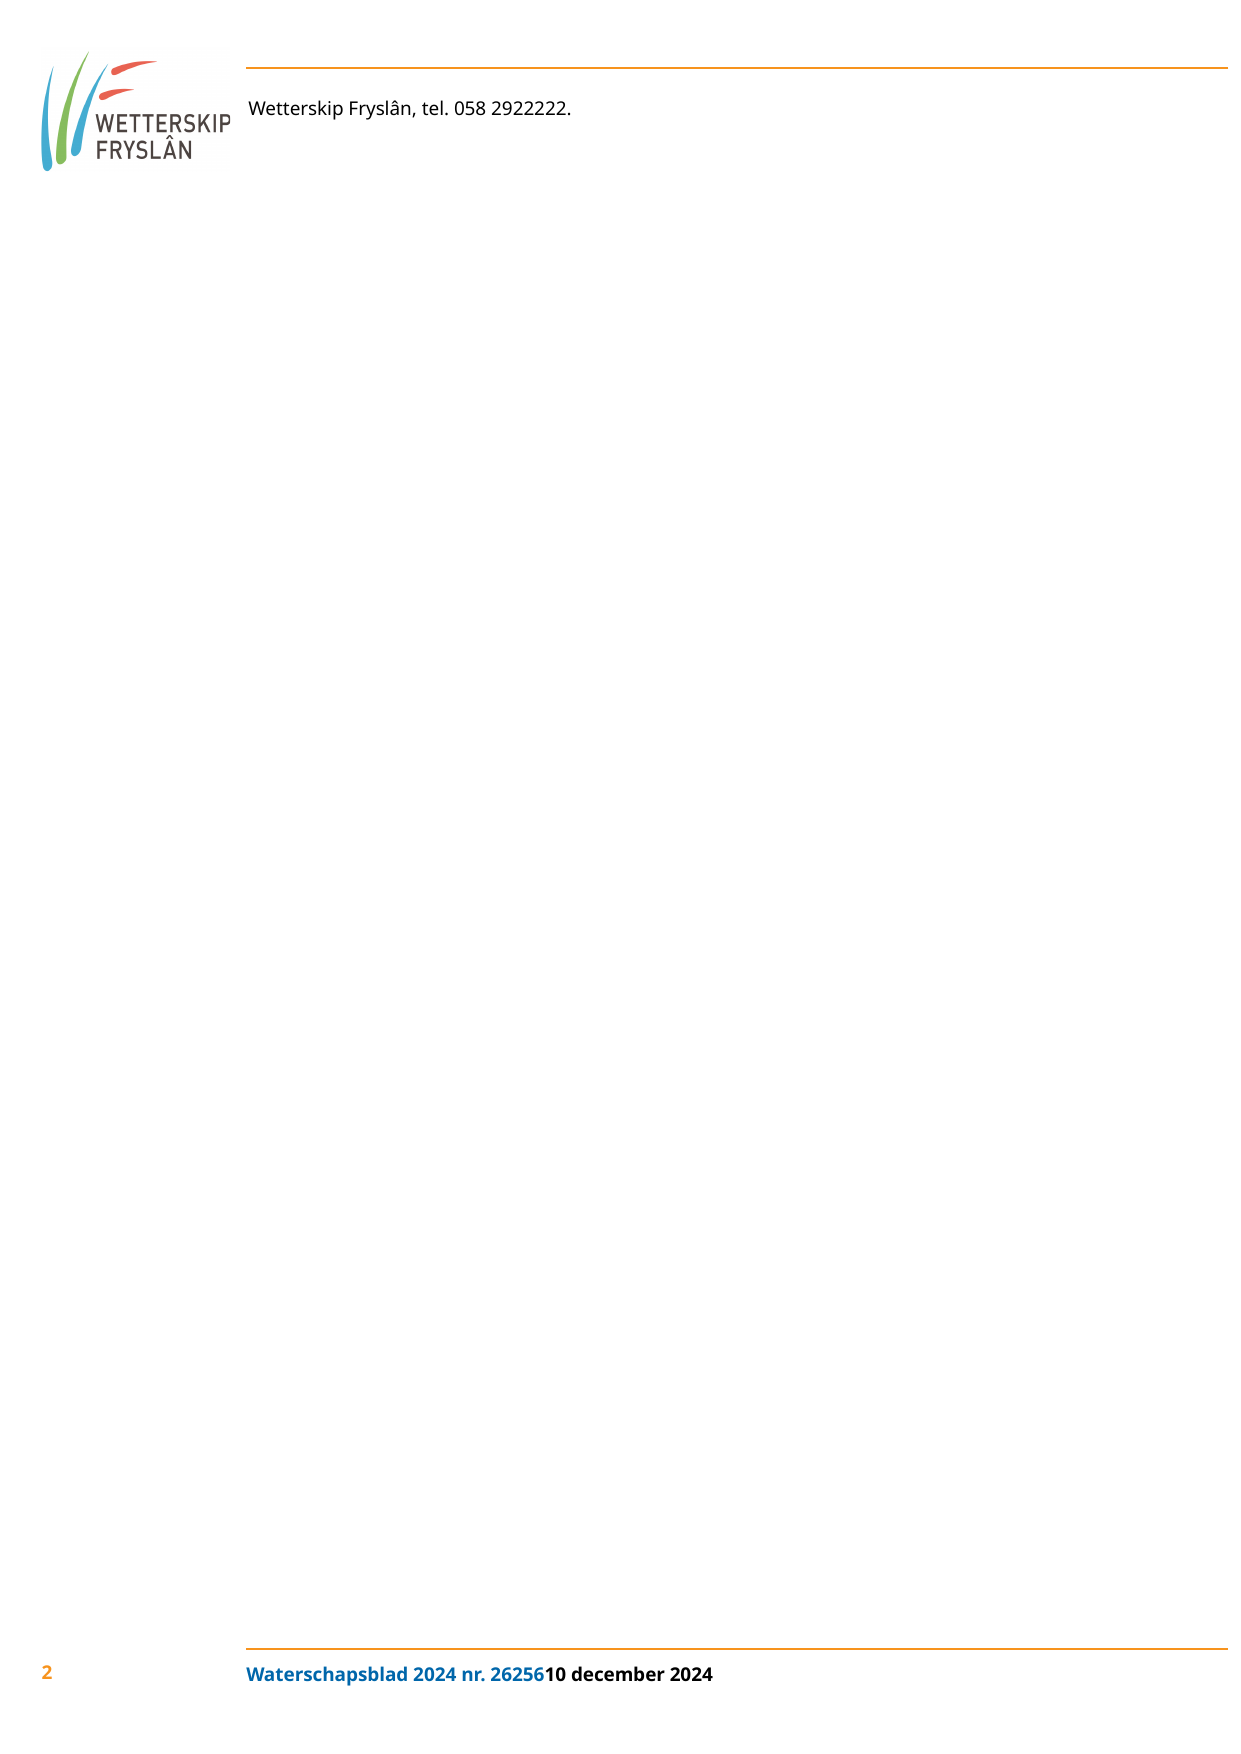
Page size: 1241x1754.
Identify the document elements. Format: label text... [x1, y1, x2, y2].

picture [41, 47, 231, 172]
text Wetterskip Fryslân, tel. 058 2922222. [248, 95, 1152, 121]
